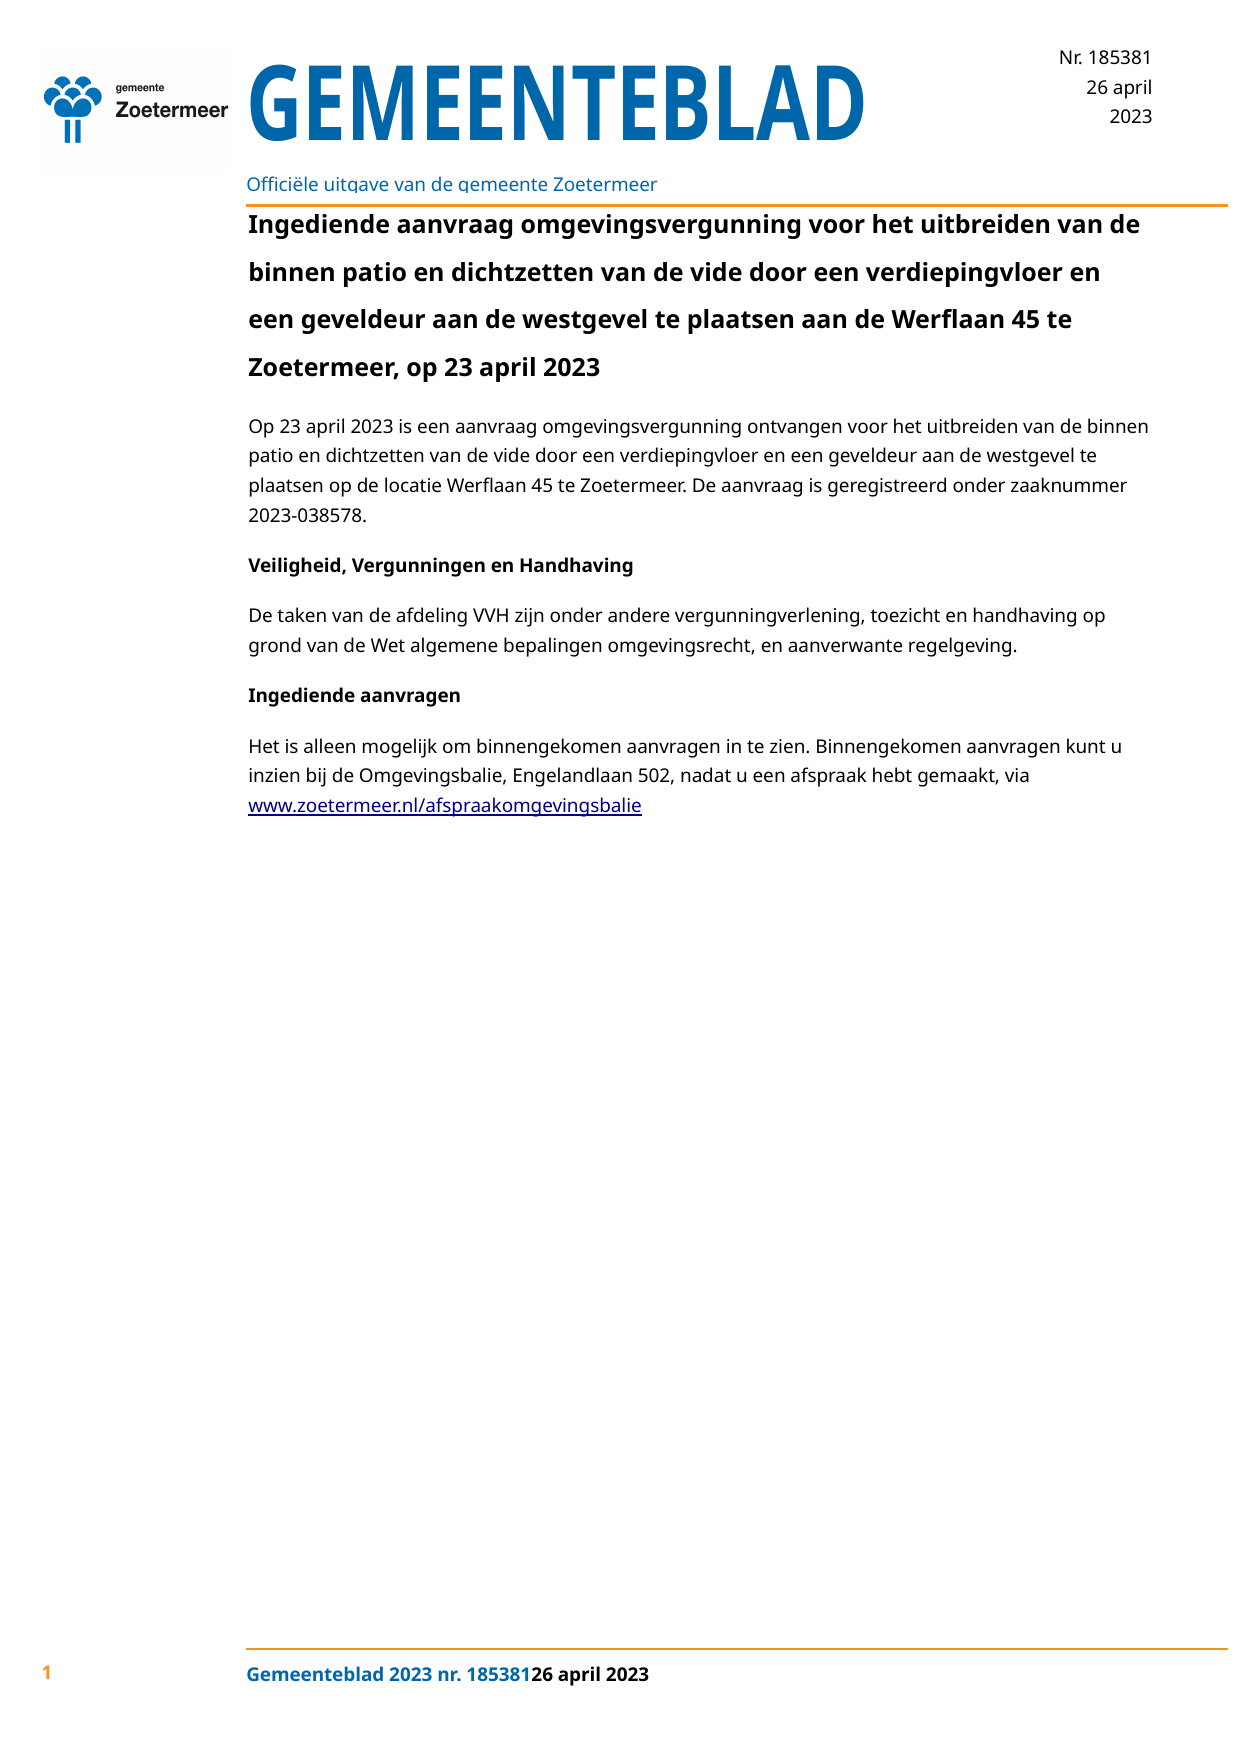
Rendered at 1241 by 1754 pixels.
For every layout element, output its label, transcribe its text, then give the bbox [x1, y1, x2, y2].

text Ingediende aanvraag omgevingsvergunning voor het uitbreiden van de binnen patio en dichtzetten van de vide door een verdiepingvloer en een geveldeur aan de westgevel te plaatsen aan de Werflaan 45 te Zoetermeer, op 23 april 2023 [248, 207, 1152, 384]
text Het is alleen mogelijk om binnengekomen aanvragen in te zien. Binnengekomen aanvragen kunt u inzien bij de Omgevingsbalie, Engelandlaan 502, nadat u een afspraak hebt gemaakt, via www.zoetermeer.nl/afspraakomgevingsbalie [248, 733, 1152, 818]
text Ingediende aanvragen [248, 683, 1152, 708]
picture [41, 47, 231, 172]
text Veiligheid, Vergunningen en Handhaving [248, 552, 1152, 578]
text De taken van de afdeling VVH zijn onder andere vergunningverlening, toezicht en handhaving op grond van de Wet algemene bepalingen omgevingsrecht, en aanverwante regelgeving. [248, 603, 1152, 658]
text Op 23 april 2023 is een aanvraag omgevingsvergunning ontvangen voor het uitbreiden van de binnen patio en dichtzetten van de vide door een verdiepingvloer en een geveldeur aan de westgevel te plaatsen op de locatie Werflaan 45 te Zoetermeer. De aanvraag is geregistreerd onder zaaknummer 2023-038578. [248, 413, 1152, 528]
